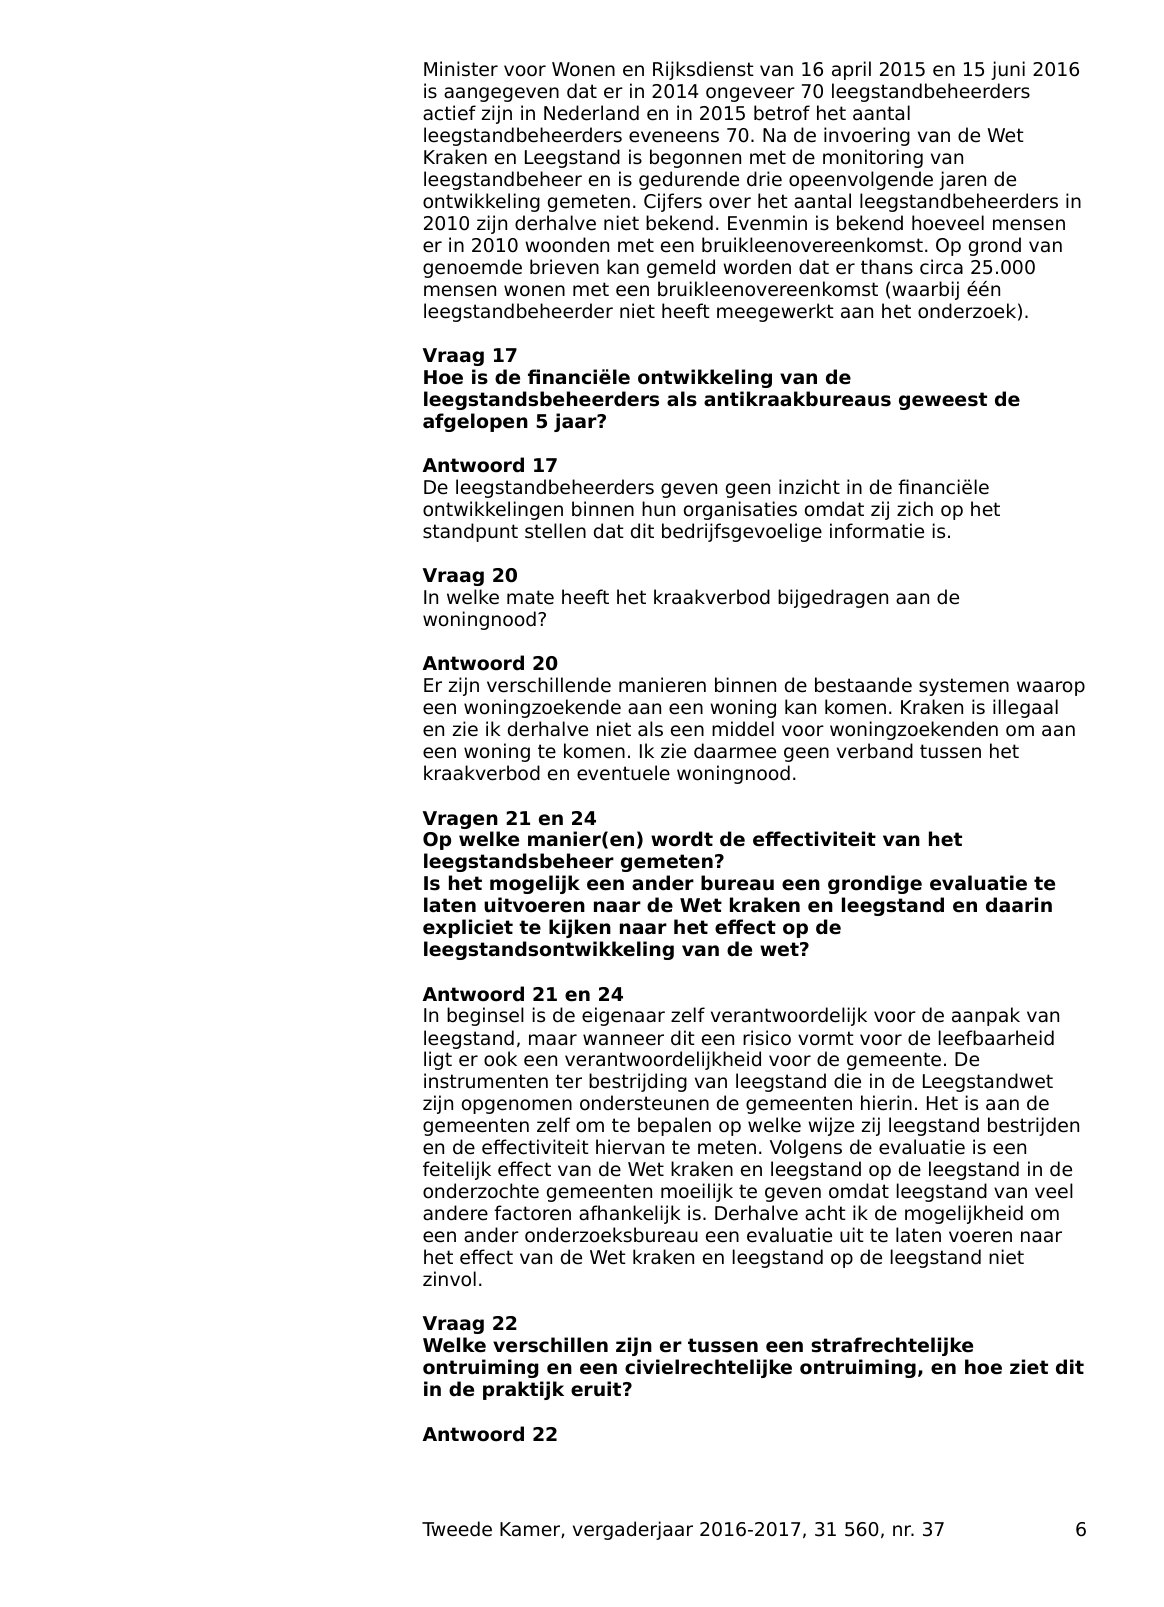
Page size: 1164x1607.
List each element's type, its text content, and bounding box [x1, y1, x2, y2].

text Antwoord 21 en 24 [422, 983, 1087, 1005]
text Hoe is de financiële ontwikkeling van de leegstandsbeheerders als antikraakbureaus geweest de afgelopen 5 jaar? [422, 367, 1087, 433]
text In beginsel is de eigenaar zelf verantwoordelijk voor de aanpak van leegstand, maar wanneer dit een risico vormt voor de leefbaarheid ligt er ook een verantwoordelijkheid voor de gemeente. De instrumenten ter bestrijding van leegstand die in de Leegstandwet zijn opgenomen ondersteunen de gemeenten hierin. Het is aan de gemeenten zelf om te bepalen op welke wijze zij leegstand bestrijden en de effectiviteit hiervan te meten. Volgens de evaluatie is een feitelijk effect van de Wet kraken en leegstand op de leegstand in de onderzochte gemeenten moeilijk te geven omdat leegstand van veel andere factoren afhankelijk is. Derhalve acht ik de mogelijkheid om een ander onderzoeksbureau een evaluatie uit te laten voeren naar het effect van de Wet kraken en leegstand op de leegstand niet zinvol. [422, 1005, 1087, 1291]
text Op welke manier(en) wordt de effectiviteit van het leegstandsbeheer gemeten? [422, 829, 1087, 873]
text Vragen 21 en 24 [422, 807, 1087, 829]
text Minister voor Wonen en Rijksdienst van 16 april 2015 en 15 juni 2016 is aangegeven dat er in 2014 ongeveer 70 leegstandbeheerders actief zijn in Nederland en in 2015 betrof het aantal leegstandbeheerders eveneens 70. Na de invoering van de Wet Kraken en Leegstand is begonnen met de monitoring van leegstandbeheer en is gedurende drie opeenvolgende jaren de ontwikkeling gemeten. Cijfers over het aantal leegstandbeheerders in 2010 zijn derhalve niet bekend. Evenmin is bekend hoeveel mensen er in 2010 woonden met een bruikleenovereenkomst. Op grond van genoemde brieven kan gemeld worden dat er thans circa 25.000 mensen wonen met een bruikleenovereenkomst (waarbij één leegstandbeheerder niet heeft meegewerkt aan het onderzoek). [422, 59, 1087, 323]
text Vraag 17 [422, 345, 1087, 367]
text Vraag 20 [422, 565, 1087, 587]
text Is het mogelijk een ander bureau een grondige evaluatie te laten uitvoeren naar de Wet kraken en leegstand en daarin expliciet te kijken naar het effect op de leegstandsontwikkeling van de wet? [422, 873, 1087, 961]
text Vraag 22 [422, 1313, 1087, 1335]
text Welke verschillen zijn er tussen een strafrechtelijke ontruiming en een civielrechtelijke ontruiming, en hoe ziet dit in de praktijk eruit? [422, 1335, 1087, 1401]
text Antwoord 20 [422, 653, 1087, 675]
text De leegstandbeheerders geven geen inzicht in de financiële ontwikkelingen binnen hun organisaties omdat zij zich op het standpunt stellen dat dit bedrijfsgevoelige informatie is. [422, 477, 1087, 543]
text Er zijn verschillende manieren binnen de bestaande systemen waarop een woningzoekende aan een woning kan komen. Kraken is illegaal en zie ik derhalve niet als een middel voor woningzoekenden om aan een woning te komen. Ik zie daarmee geen verband tussen het kraakverbod en eventuele woningnood. [422, 675, 1087, 785]
text In welke mate heeft het kraakverbod bijgedragen aan de woningnood? [422, 587, 1087, 631]
text Antwoord 22 [422, 1423, 1087, 1445]
text Antwoord 17 [422, 455, 1087, 477]
